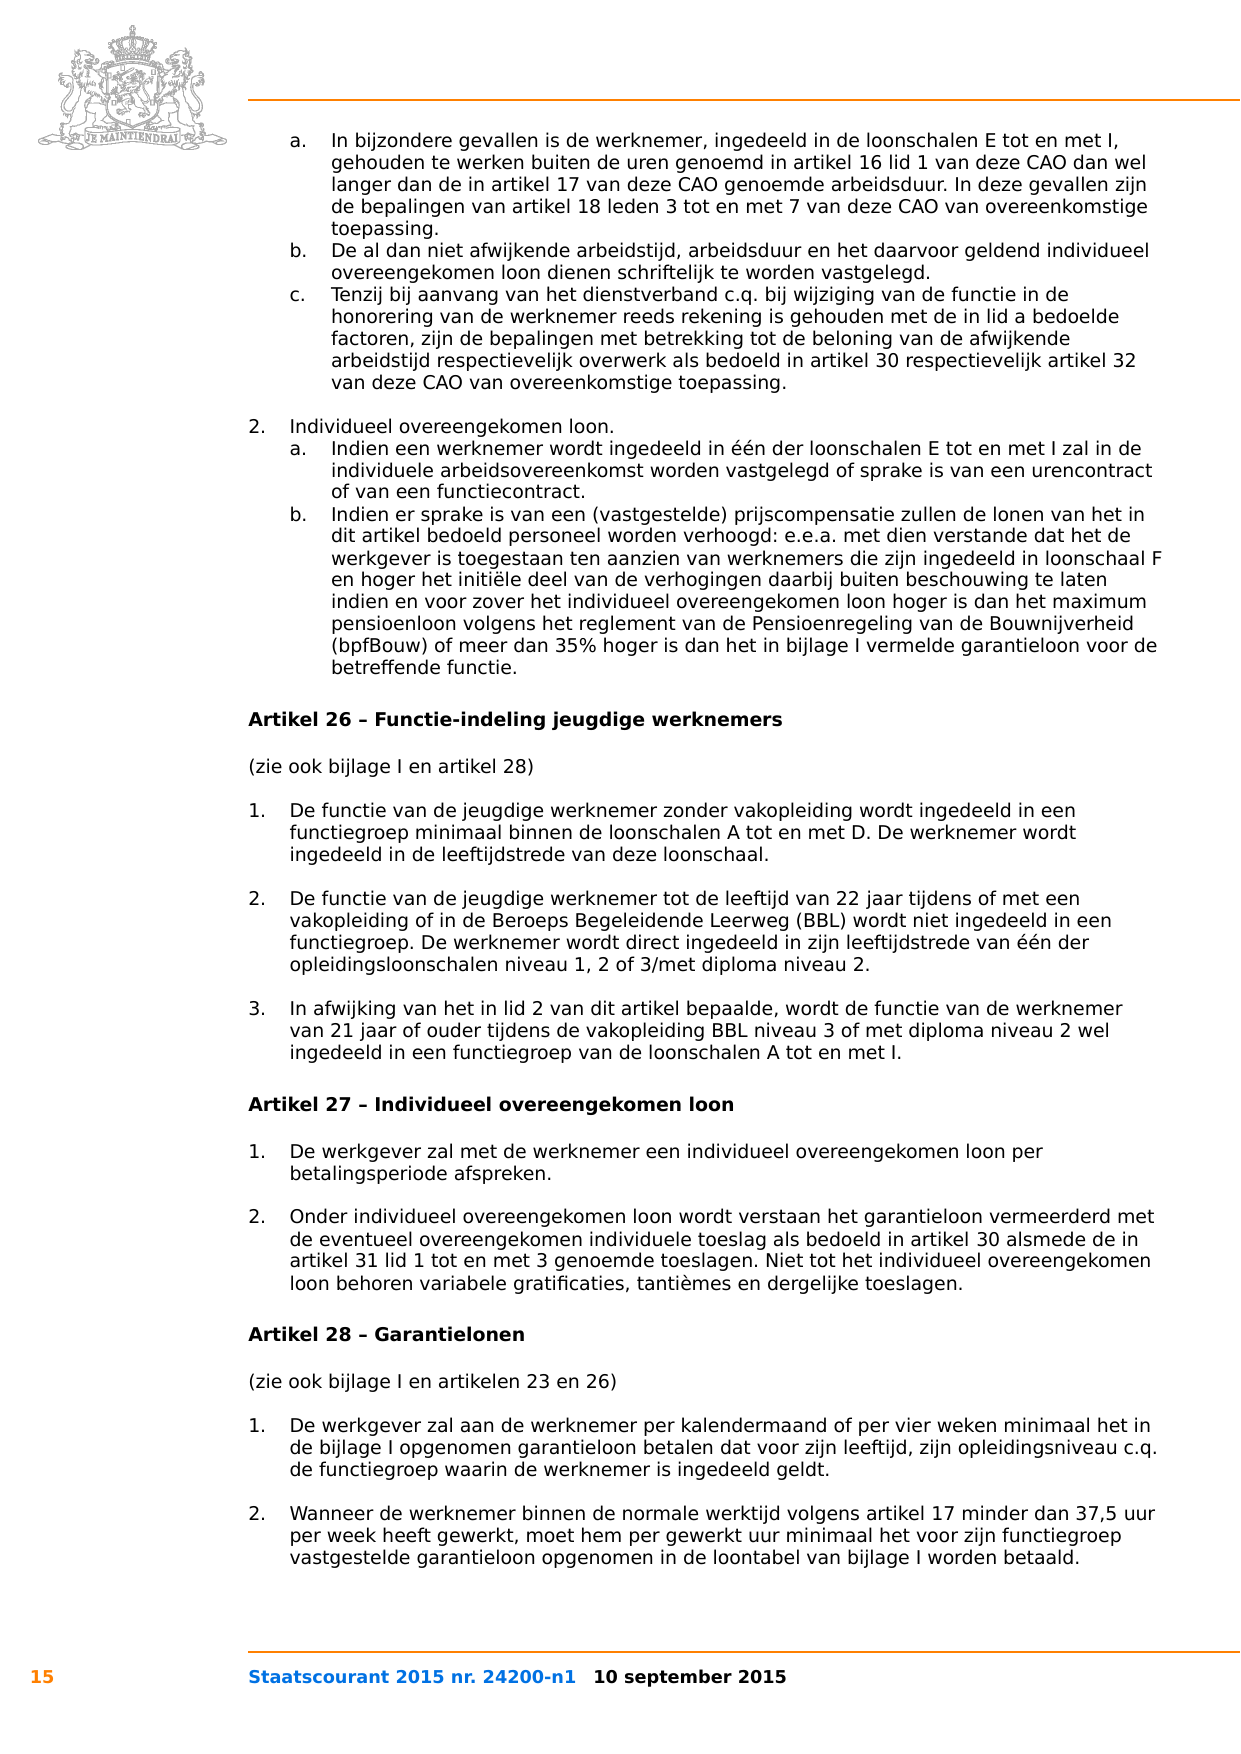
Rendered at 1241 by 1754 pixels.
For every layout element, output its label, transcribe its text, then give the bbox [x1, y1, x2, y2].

text 2. De functie van de jeugdige werknemer tot de leeftijd van 22 jaar tijdens of met een vakopleiding of in de Beroeps Begeleidende Leerweg (BBL) wordt niet ingedeeld in een functiegroep. De werknemer wordt direct ingedeeld in zijn leeftijdstrede van één der opleidingsloonschalen niveau 1, 2 of 3/met diploma niveau 2. [248, 888, 1163, 976]
subtitle (zie ook bijlage I en artikel 28) [248, 756, 1163, 778]
text b. De al dan niet afwijkende arbeidstijd, arbeidsduur en het daarvoor geldend individueel overeengekomen loon dienen schriftelijk te worden vastgelegd. [289, 240, 1163, 284]
text a. In bijzondere gevallen is de werknemer, ingedeeld in de loonschalen E tot en met I, gehouden te werken buiten de uren genoemd in artikel 16 lid 1 van deze CAO dan wel langer dan de in artikel 17 van deze CAO genoemde arbeidsduur. In deze gevallen zijn de bepalingen van artikel 18 leden 3 tot en met 7 van deze CAO van overeenkomstige toepassing. [289, 130, 1163, 240]
text 2. Individueel overeengekomen loon. [248, 416, 1163, 437]
subtitle Artikel 26 – Functie-indeling jeugdige werknemers [248, 709, 1163, 731]
text 3. In afwijking van het in lid 2 van dit artikel bepaalde, wordt de functie van de werknemer van 21 jaar of ouder tijdens de vakopleiding BBL niveau 3 of met diploma niveau 2 wel ingedeeld in een functiegroep van de loonschalen A tot en met I. [248, 998, 1163, 1064]
text a. Indien een werknemer wordt ingedeeld in één der loonschalen E tot en met I zal in de individuele arbeidsovereenkomst worden vastgelegd of sprake is van een urencontract of van een functiecontract. [289, 437, 1163, 503]
subtitle Artikel 28 – Garantielonen [248, 1324, 1163, 1346]
subtitle Artikel 27 – Individueel overeengekomen loon [248, 1094, 1163, 1116]
text b. Indien er sprake is van een (vastgestelde) prijscompensatie zullen de lonen van het in dit artikel bedoeld personeel worden verhoogd: e.e.a. met dien verstande dat het de werkgever is toegestaan ten aanzien van werknemers die zijn ingedeeld in loonschaal F en hoger het initiële deel van de verhogingen daarbij buiten beschouwing te laten indien en voor zover het individueel overeengekomen loon hoger is dan het maximum pensioenloon volgens het reglement van de Pensioenregeling van de Bouwnijverheid (bpfBouw) of meer dan 35% hoger is dan het in bijlage I vermelde garantieloon voor de betreffende functie. [289, 503, 1163, 679]
text 1. De werkgever zal aan de werknemer per kalendermaand of per vier weken minimaal het in de bijlage I opgenomen garantieloon betalen dat voor zijn leeftijd, zijn opleidingsniveau c.q. de functiegroep waarin de werknemer is ingedeeld geldt. [248, 1415, 1163, 1481]
text 1. De functie van de jeugdige werknemer zonder vakopleiding wordt ingedeeld in een functiegroep minimaal binnen de loonschalen A tot en met D. De werknemer wordt ingedeeld in de leeftijdstrede van deze loonschaal. [248, 800, 1163, 866]
text 2. Wanneer de werknemer binnen de normale werktijd volgens artikel 17 minder dan 37,5 uur per week heeft gewerkt, moet hem per gewerkt uur minimaal het voor zijn functiegroep vastgestelde garantieloon opgenomen in de loontabel van bijlage I worden betaald. [248, 1503, 1163, 1569]
picture [38, 25, 227, 150]
text 2. Onder individueel overeengekomen loon wordt verstaan het garantieloon vermeerderd met de eventueel overeengekomen individuele toeslag als bedoeld in artikel 30 alsmede de in artikel 31 lid 1 tot en met 3 genoemde toeslagen. Niet tot het individueel overeengekomen loon behoren variabele gratificaties, tantièmes en dergelijke toeslagen. [248, 1206, 1163, 1294]
text c. Tenzij bij aanvang van het dienstverband c.q. bij wijziging van de functie in de honorering van de werknemer reeds rekening is gehouden met de in lid a bedoelde factoren, zijn de bepalingen met betrekking tot de beloning van de afwijkende arbeidstijd respectievelijk overwerk als bedoeld in artikel 30 respectievelijk artikel 32 van deze CAO van overeenkomstige toepassing. [289, 284, 1163, 394]
subtitle (zie ook bijlage I en artikelen 23 en 26) [248, 1371, 1163, 1393]
text 1. De werkgever zal met de werknemer een individueel overeengekomen loon per betalingsperiode afspreken. [248, 1141, 1163, 1184]
